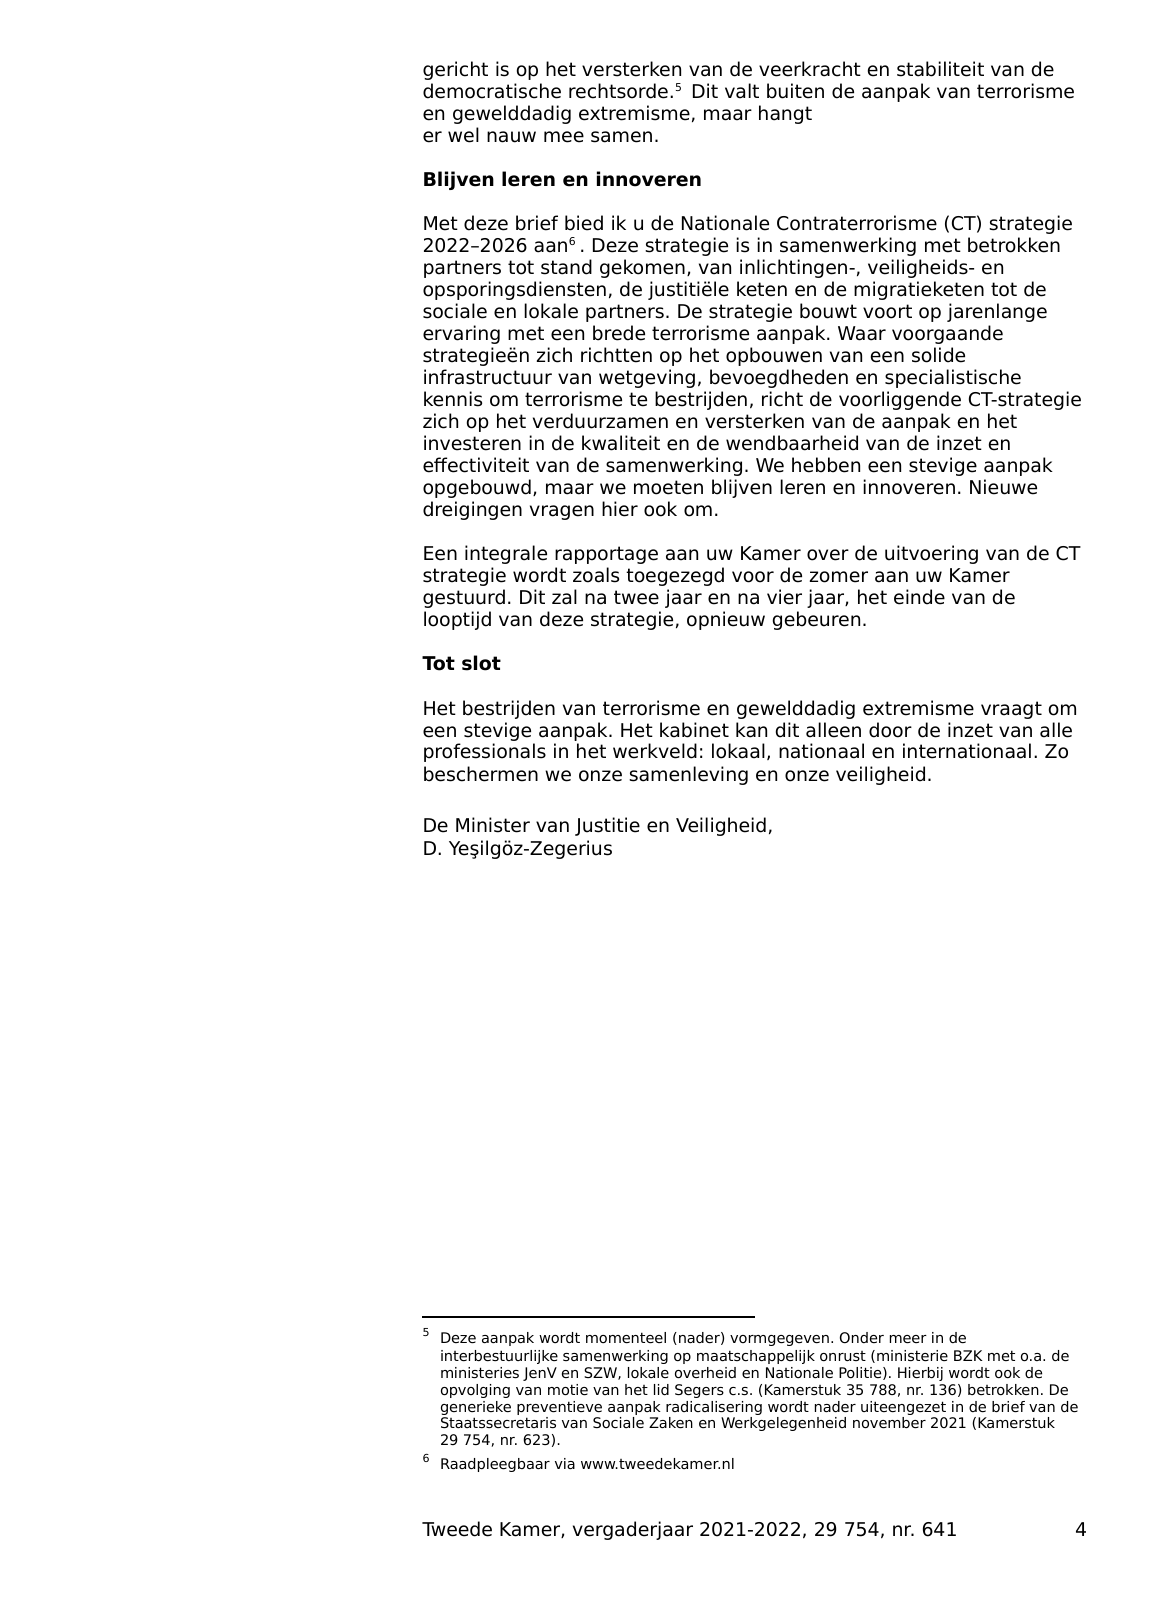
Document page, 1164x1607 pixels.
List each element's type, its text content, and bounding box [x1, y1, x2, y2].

subtitle Tot slot [422, 653, 1087, 675]
text Met deze brief bied ik u de Nationale Contraterrorisme (CT) strategie 2022–2026 aan. Deze strategie is in samenwerking met betrokken partners tot stand gekomen, van inlichtingen-, veiligheids- en opsporingsdiensten, de justitiële keten en de migratieketen tot de sociale en lokale partners. De strategie bouwt voort op jarenlange ervaring met een brede terrorisme aanpak. Waar voorgaande strategieën zich richtten op het opbouwen van een solide infrastructuur van wetgeving, bevoegdheden en specialistische kennis om terrorisme te bestrijden, richt de voorliggende CT-strategie zich op het verduurzamen en versterken van de aanpak en het investeren in de kwaliteit en de wendbaarheid van de inzet en effectiviteit van de samenwerking. We hebben een stevige aanpak opgebouwd, maar we moeten blijven leren en innoveren. Nieuwe dreigingen vragen hier ook om. [422, 213, 1087, 521]
text er wel nauw mee samen. [422, 125, 1087, 147]
text Deze aanpak wordt momenteel (nader) vormgegeven. Onder meer in de interbestuurlijke samenwerking op maatschappelijk onrust (ministerie BZK met o.a. de ministeries JenV en SZW, lokale overheid en Nationale Politie). Hierbij wordt ook de opvolging van motie van het lid Segers c.s. (Kamerstuk 35 788, nr. 136) betrokken. De generieke preventieve aanpak radicalisering wordt nader uiteengezet in de brief van de Staatssecretaris van Sociale Zaken en Werkgelegenheid november 2021 (Kamerstuk 29 754, nr. 623). [422, 1326, 1087, 1449]
text De Minister van Justitie en Veiligheid, D. Yeşilgöz-Zegerius [422, 815, 1087, 859]
text Raadpleegbaar via www.tweedekamer.nl [422, 1452, 1087, 1474]
subtitle Blijven leren en innoveren [422, 169, 1087, 191]
text gericht is op het versterken van de veerkracht en stabiliteit van de democratische rechtsorde. Dit valt buiten de aanpak van terrorisme en gewelddadig extremisme, maar hangt [422, 59, 1087, 125]
text Een integrale rapportage aan uw Kamer over de uitvoering van de CT strategie wordt zoals toegezegd voor de zomer aan uw Kamer gestuurd. Dit zal na twee jaar en na vier jaar, het einde van de looptijd van deze strategie, opnieuw gebeuren. [422, 543, 1087, 631]
text Het bestrijden van terrorisme en gewelddadig extremisme vraagt om een stevige aanpak. Het kabinet kan dit alleen door de inzet van alle professionals in het werkveld: lokaal, nationaal en internationaal. Zo beschermen we onze samenleving en onze veiligheid. [422, 697, 1087, 785]
